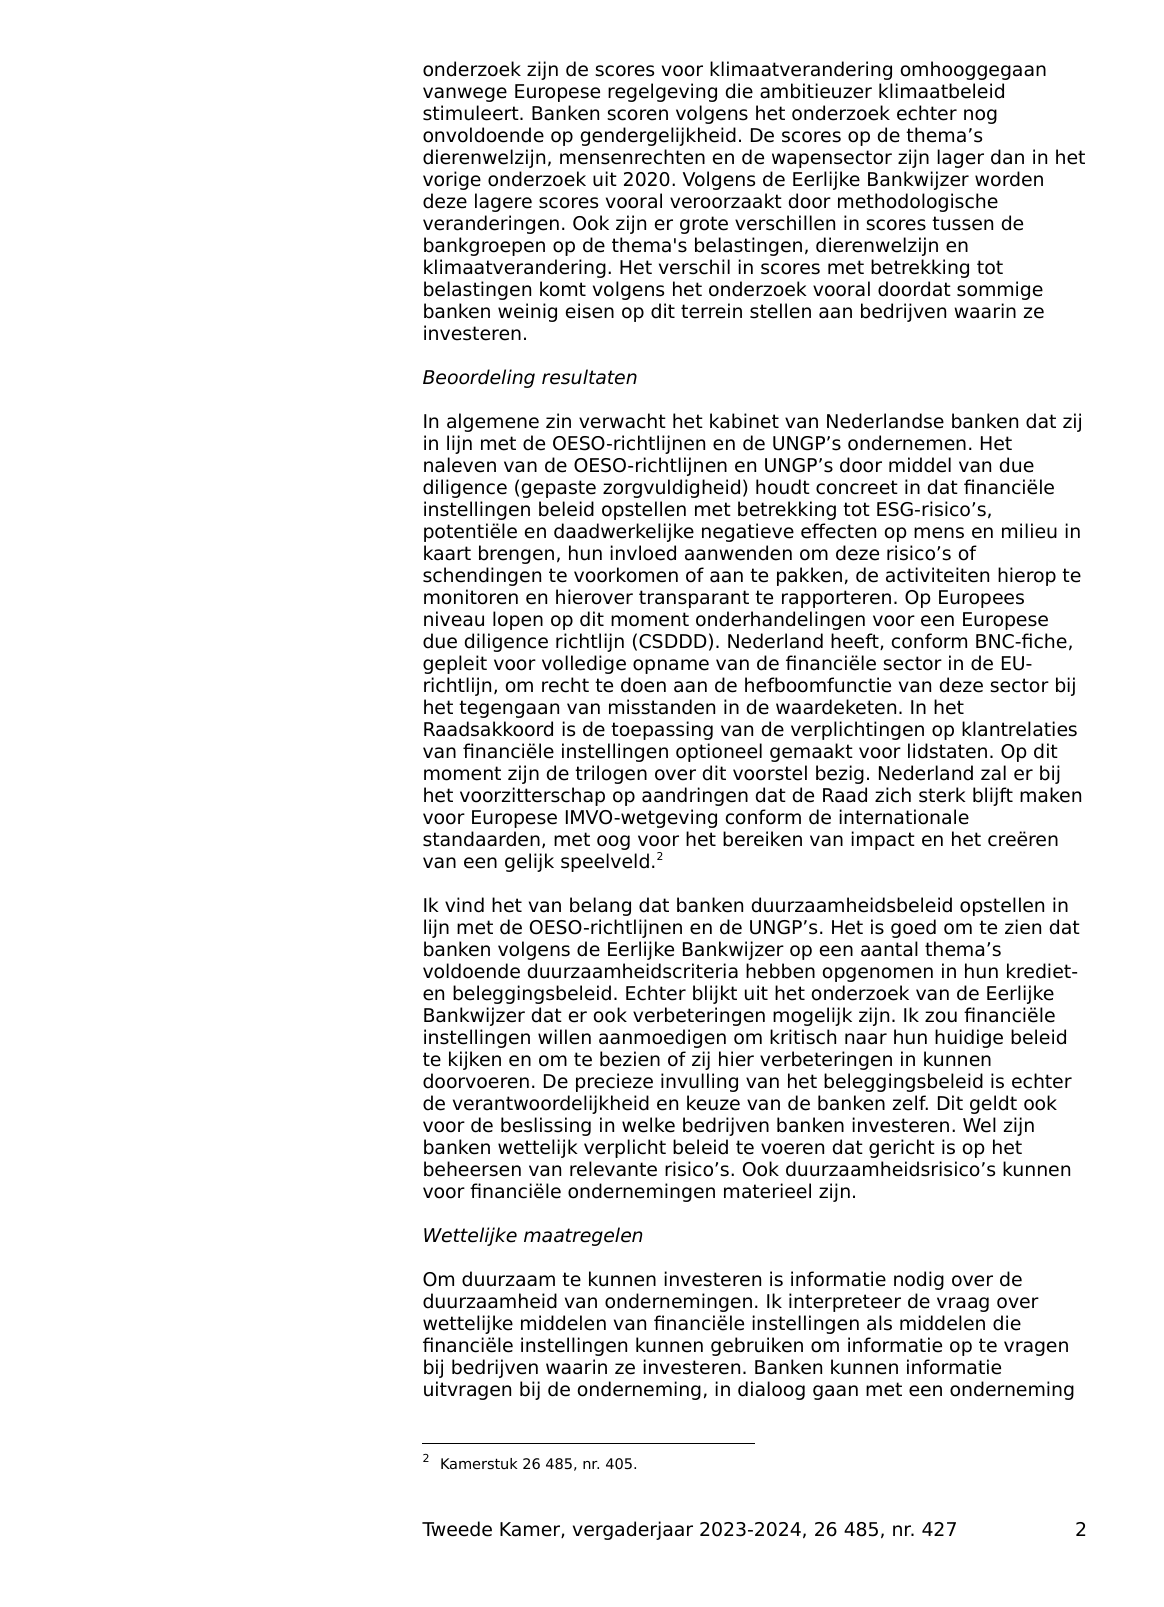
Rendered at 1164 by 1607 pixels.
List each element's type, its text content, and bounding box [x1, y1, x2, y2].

text In algemene zin verwacht het kabinet van Nederlandse banken dat zij in lijn met de OESO-richtlijnen en de UNGP’s ondernemen. Het naleven van de OESO-richtlijnen en UNGP’s door middel van due diligence (gepaste zorgvuldigheid) houdt concreet in dat financiële instellingen beleid opstellen met betrekking tot ESG-risico’s, potentiële en daadwerkelijke negatieve effecten op mens en milieu in kaart brengen, hun invloed aanwenden om deze risico’s of schendingen te voorkomen of aan te pakken, de activiteiten hierop te monitoren en hierover transparant te rapporteren. Op Europees niveau lopen op dit moment onderhandelingen voor een Europese due diligence richtlijn (CSDDD). Nederland heeft, conform BNC-fiche, gepleit voor volledige opname van de financiële sector in de EU-richtlijn, om recht te doen aan de hefboomfunctie van deze sector bij het tegengaan van misstanden in de waardeketen. In het Raadsakkoord is de toepassing van de verplichtingen op klantrelaties van financiële instellingen optioneel gemaakt voor lidstaten. Op dit moment zijn de trilogen over dit voorstel bezig. Nederland zal er bij het voorzitterschap op aandringen dat de Raad zich sterk blijft maken voor Europese IMVO-wetgeving conform de internationale standaarden, met oog voor het bereiken van impact en het creëren van een gelijk speelveld. [422, 411, 1087, 873]
text onderzoek zijn de scores voor klimaatverandering omhooggegaan vanwege Europese regelgeving die ambitieuzer klimaatbeleid stimuleert. Banken scoren volgens het onderzoek echter nog onvoldoende op gendergelijkheid. De scores op de thema’s dierenwelzijn, mensenrechten en de wapensector zijn lager dan in het vorige onderzoek uit 2020. Volgens de Eerlijke Bankwijzer worden deze lagere scores vooral veroorzaakt door methodologische veranderingen. Ook zijn er grote verschillen in scores tussen de bankgroepen op de thema's belastingen, dierenwelzijn en klimaatverandering. Het verschil in scores met betrekking tot belastingen komt volgens het onderzoek vooral doordat sommige banken weinig eisen op dit terrein stellen aan bedrijven waarin ze investeren. [422, 59, 1087, 345]
text Ik vind het van belang dat banken duurzaamheidsbeleid opstellen in lijn met de OESO-richtlijnen en de UNGP’s. Het is goed om te zien dat banken volgens de Eerlijke Bankwijzer op een aantal thema’s voldoende duurzaamheidscriteria hebben opgenomen in hun krediet- en beleggingsbeleid. Echter blijkt uit het onderzoek van de Eerlijke Bankwijzer dat er ook verbeteringen mogelijk zijn. Ik zou financiële instellingen willen aanmoedigen om kritisch naar hun huidige beleid te kijken en om te bezien of zij hier verbeteringen in kunnen doorvoeren. De precieze invulling van het beleggingsbeleid is echter de verantwoordelijkheid en keuze van de banken zelf. Dit geldt ook voor de beslissing in welke bedrijven banken investeren. Wel zijn banken wettelijk verplicht beleid te voeren dat gericht is op het beheersen van relevante risico’s. Ook duurzaamheidsrisico’s kunnen voor financiële ondernemingen materieel zijn. [422, 895, 1087, 1203]
text Kamerstuk 26 485, nr. 405. [422, 1452, 1087, 1474]
text Om duurzaam te kunnen investeren is informatie nodig over de duurzaamheid van ondernemingen. Ik interpreteer de vraag over wettelijke middelen van financiële instellingen als middelen die financiële instellingen kunnen gebruiken om informatie op te vragen bij bedrijven waarin ze investeren. Banken kunnen informatie uitvragen bij de onderneming, in dialoog gaan met een onderneming [422, 1269, 1087, 1401]
subtitle Wettelijke maatregelen [422, 1225, 1087, 1247]
subtitle Beoordeling resultaten [422, 367, 1087, 389]
